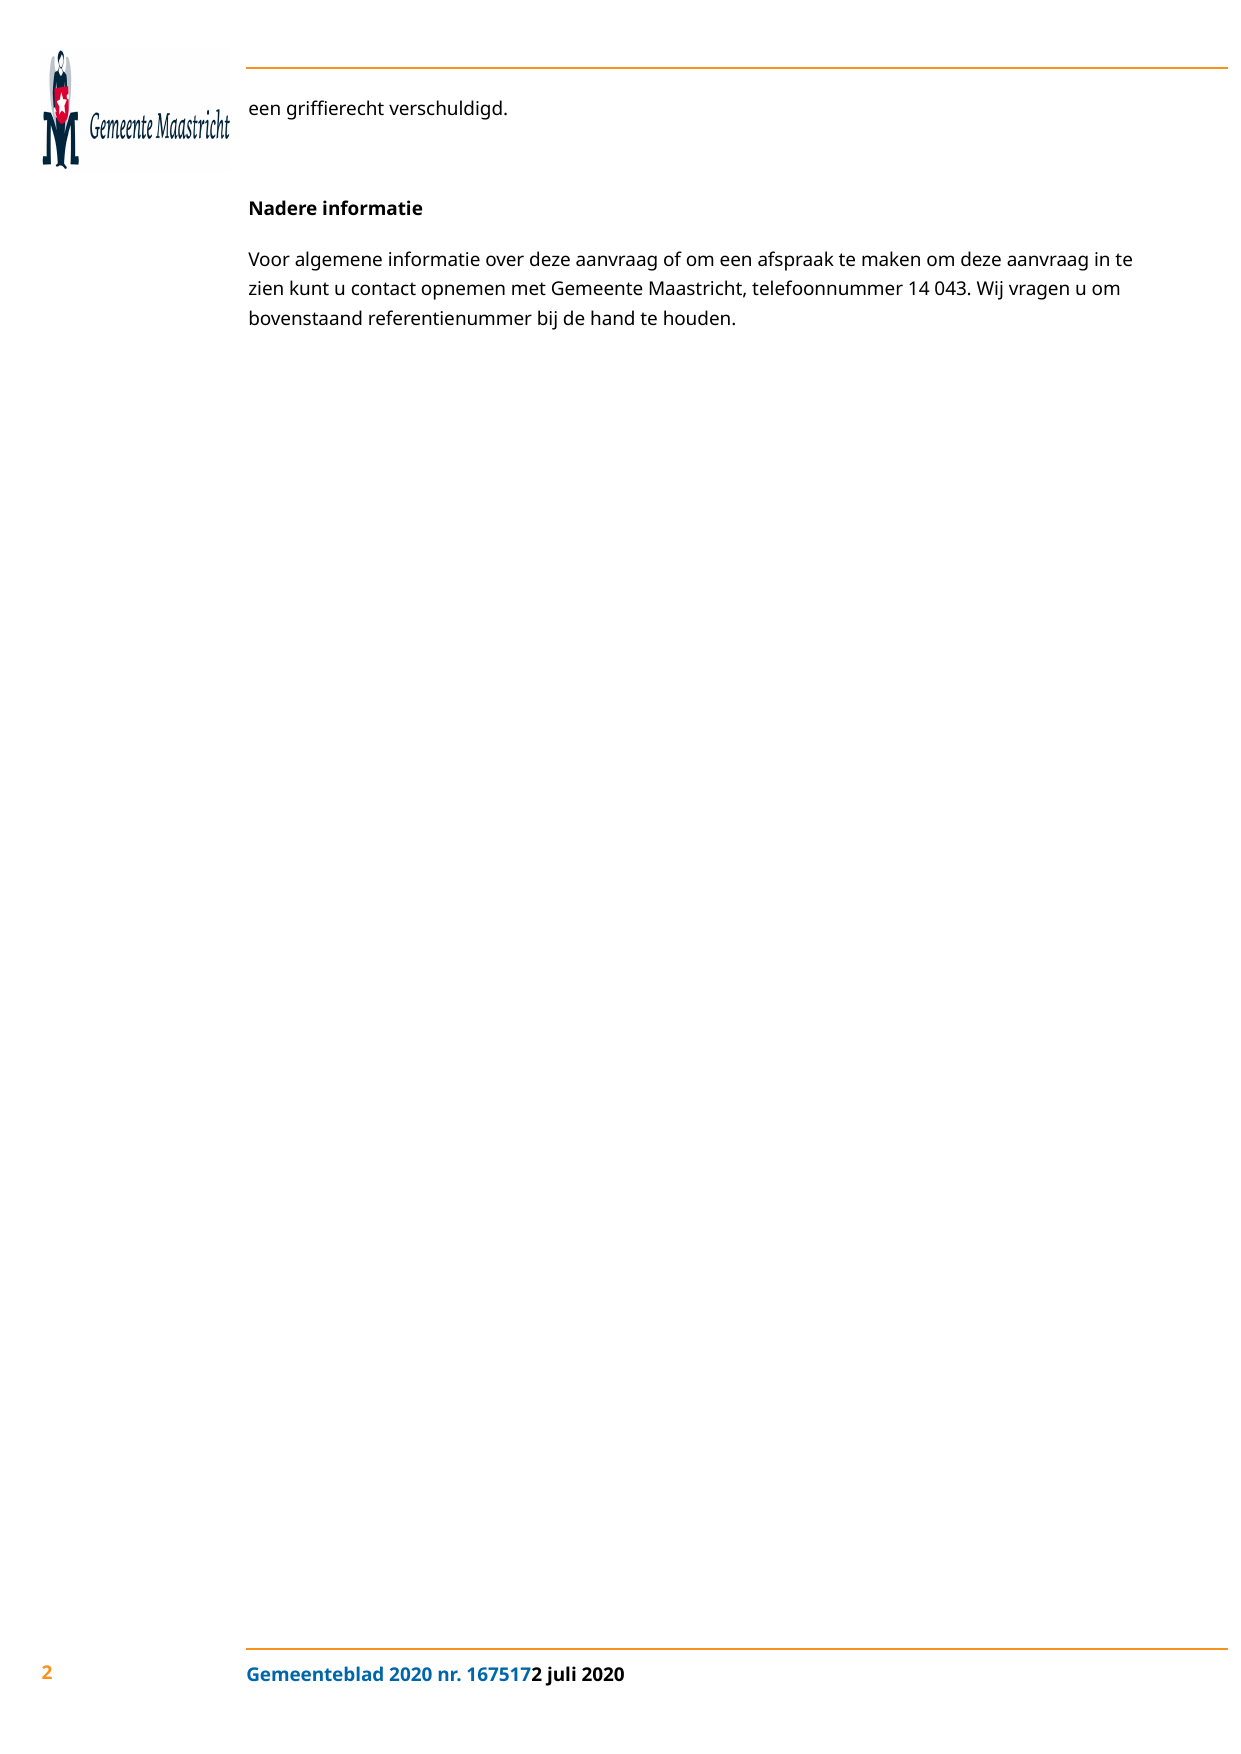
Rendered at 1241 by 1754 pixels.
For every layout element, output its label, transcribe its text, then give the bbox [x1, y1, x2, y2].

text Nadere informatie [248, 196, 1152, 221]
text Voor algemene informatie over deze aanvraag of om een afspraak te maken om deze aanvraag in te zien kunt u contact opnemen met Gemeente Maastricht, telefoonnummer 14 043. Wij vragen u om bovenstaand referentienummer bij de hand te houden. [248, 246, 1152, 331]
text een griffierecht verschuldigd. [248, 95, 1152, 121]
picture [41, 47, 231, 172]
